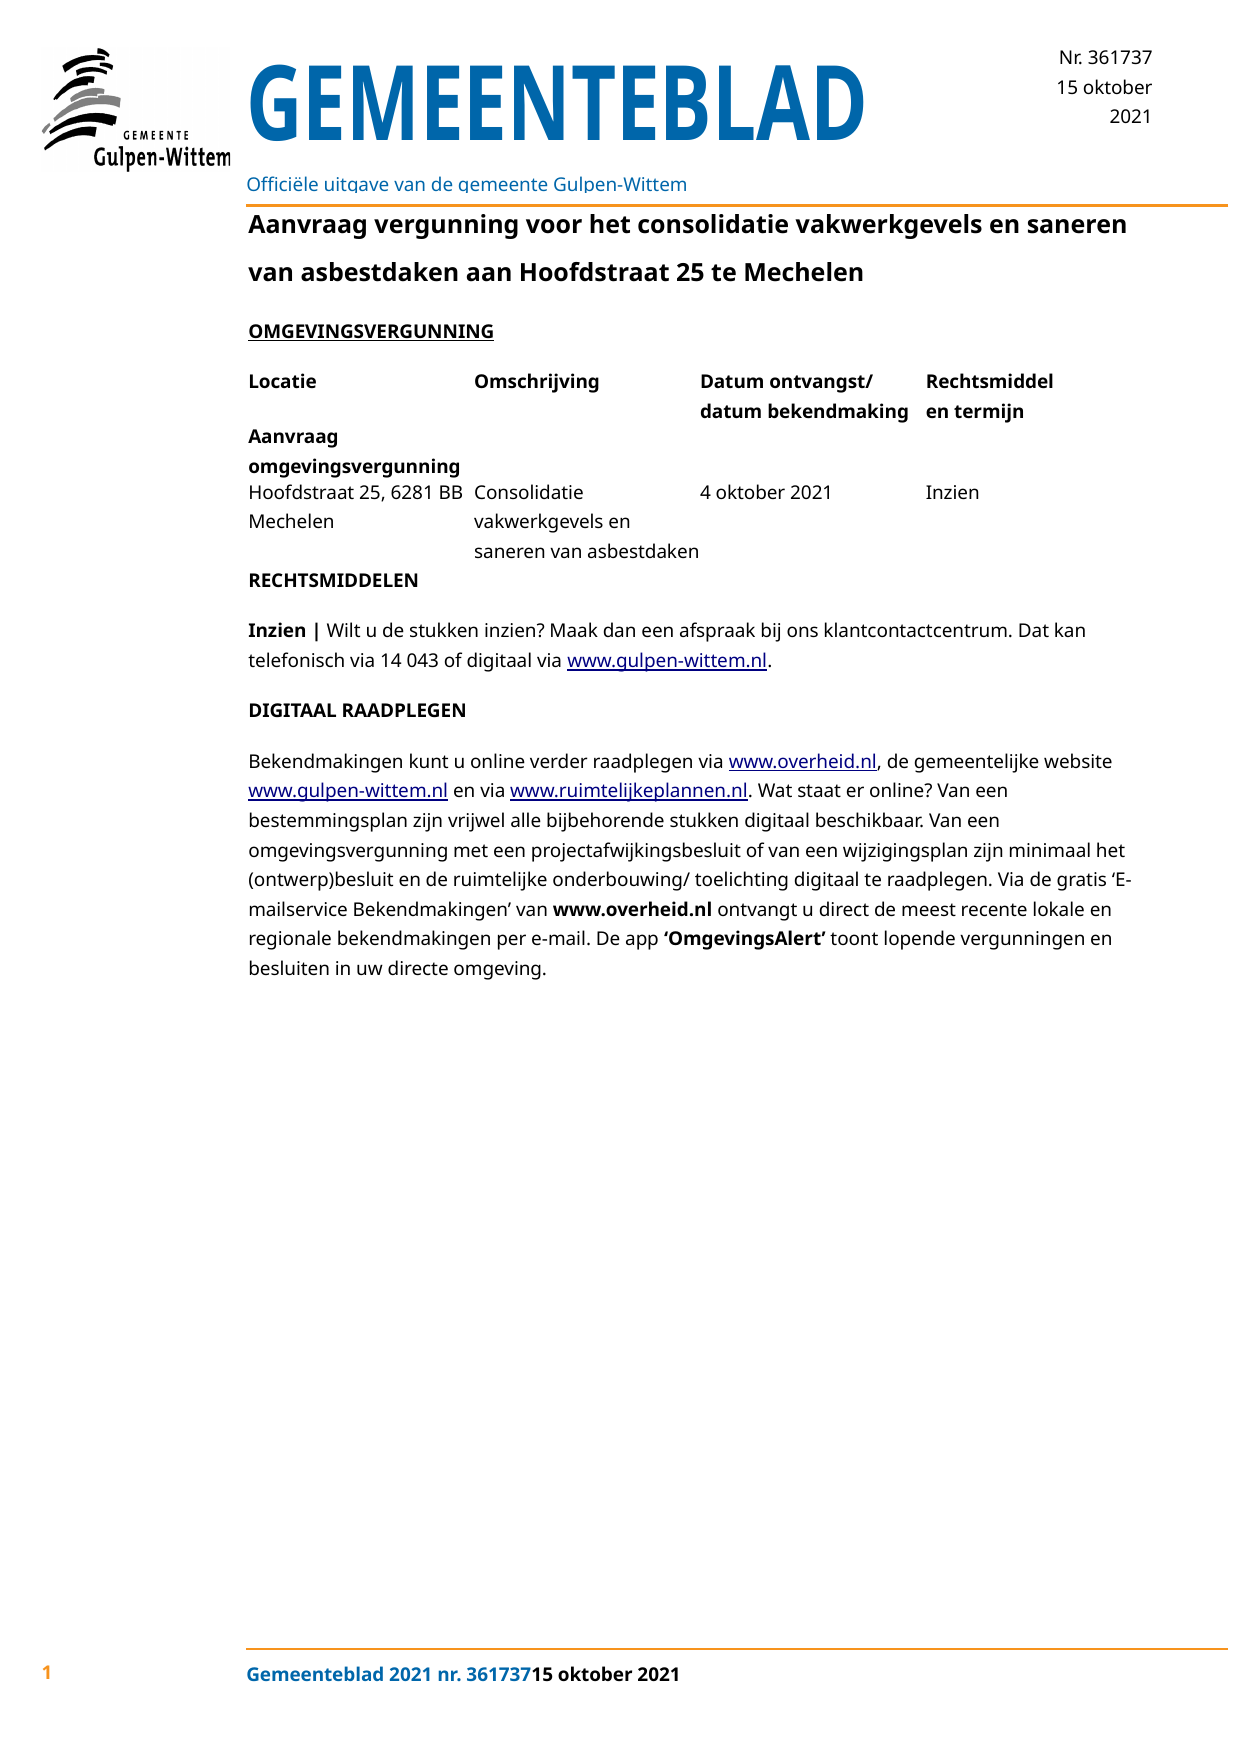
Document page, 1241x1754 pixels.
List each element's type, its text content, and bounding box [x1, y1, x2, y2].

text Aanvraag vergunning voor het consolidatie vakwerkgevels en saneren van asbestdaken aan Hoofdstraat 25 te Mechelen [248, 207, 1152, 288]
table_cell Inzien [926, 479, 1152, 564]
table_cell 4 oktober 2021 [700, 479, 926, 564]
text OMGEVINGSVERGUNNING [248, 318, 1152, 344]
text Inzien | Wilt u de stukken inzien? Maak dan een afspraak bij ons klantcontactcentrum. Dat kan telefonisch via 14 043 of digitaal via www.gulpen-wittem.nl. [248, 618, 1152, 673]
table_header Locatie [248, 369, 474, 424]
table_cell [926, 424, 1152, 479]
table_header Omschrijving [474, 369, 700, 424]
text DIGITAAL RAADPLEGEN [248, 698, 1152, 723]
table_header Datum ontvangst/ datum bekendmaking [700, 369, 926, 424]
table_cell [700, 424, 926, 479]
table_cell Consolidatie vakwerkgevels en saneren van asbestdaken [474, 479, 700, 564]
picture [41, 47, 231, 172]
text RECHTSMIDDELEN [248, 567, 1152, 593]
table_cell [474, 424, 700, 479]
table_header Rechtsmiddel en termijn [926, 369, 1152, 424]
text Bekendmakingen kunt u online verder raadplegen via www.overheid.nl, de gemeentelijke website www.gulpen-wittem.nl en via www.ruimtelijkeplannen.nl. Wat staat er online? Van een bestemmingsplan zijn vrijwel alle bijbehorende stukken digitaal beschikbaar. Van een omgevingsvergunning met een projectafwijkingsbesluit of van een wijzigingsplan zijn minimaal het (ontwerp)besluit en de ruimtelijke onderbouwing/ toelichting digitaal te raadplegen. Via de gratis ‘E-mailservice Bekendmakingen’ van www.overheid.nl ontvangt u direct de meest recente lokale en regionale bekendmakingen per e-mail. De app ‘OmgevingsAlert’ toont lopende vergunningen en besluiten in uw directe omgeving. [248, 748, 1152, 981]
table_cell Hoofdstraat 25, 6281 BB Mechelen [248, 479, 474, 564]
table_cell Aanvraag omgevingsvergunning [248, 424, 474, 479]
